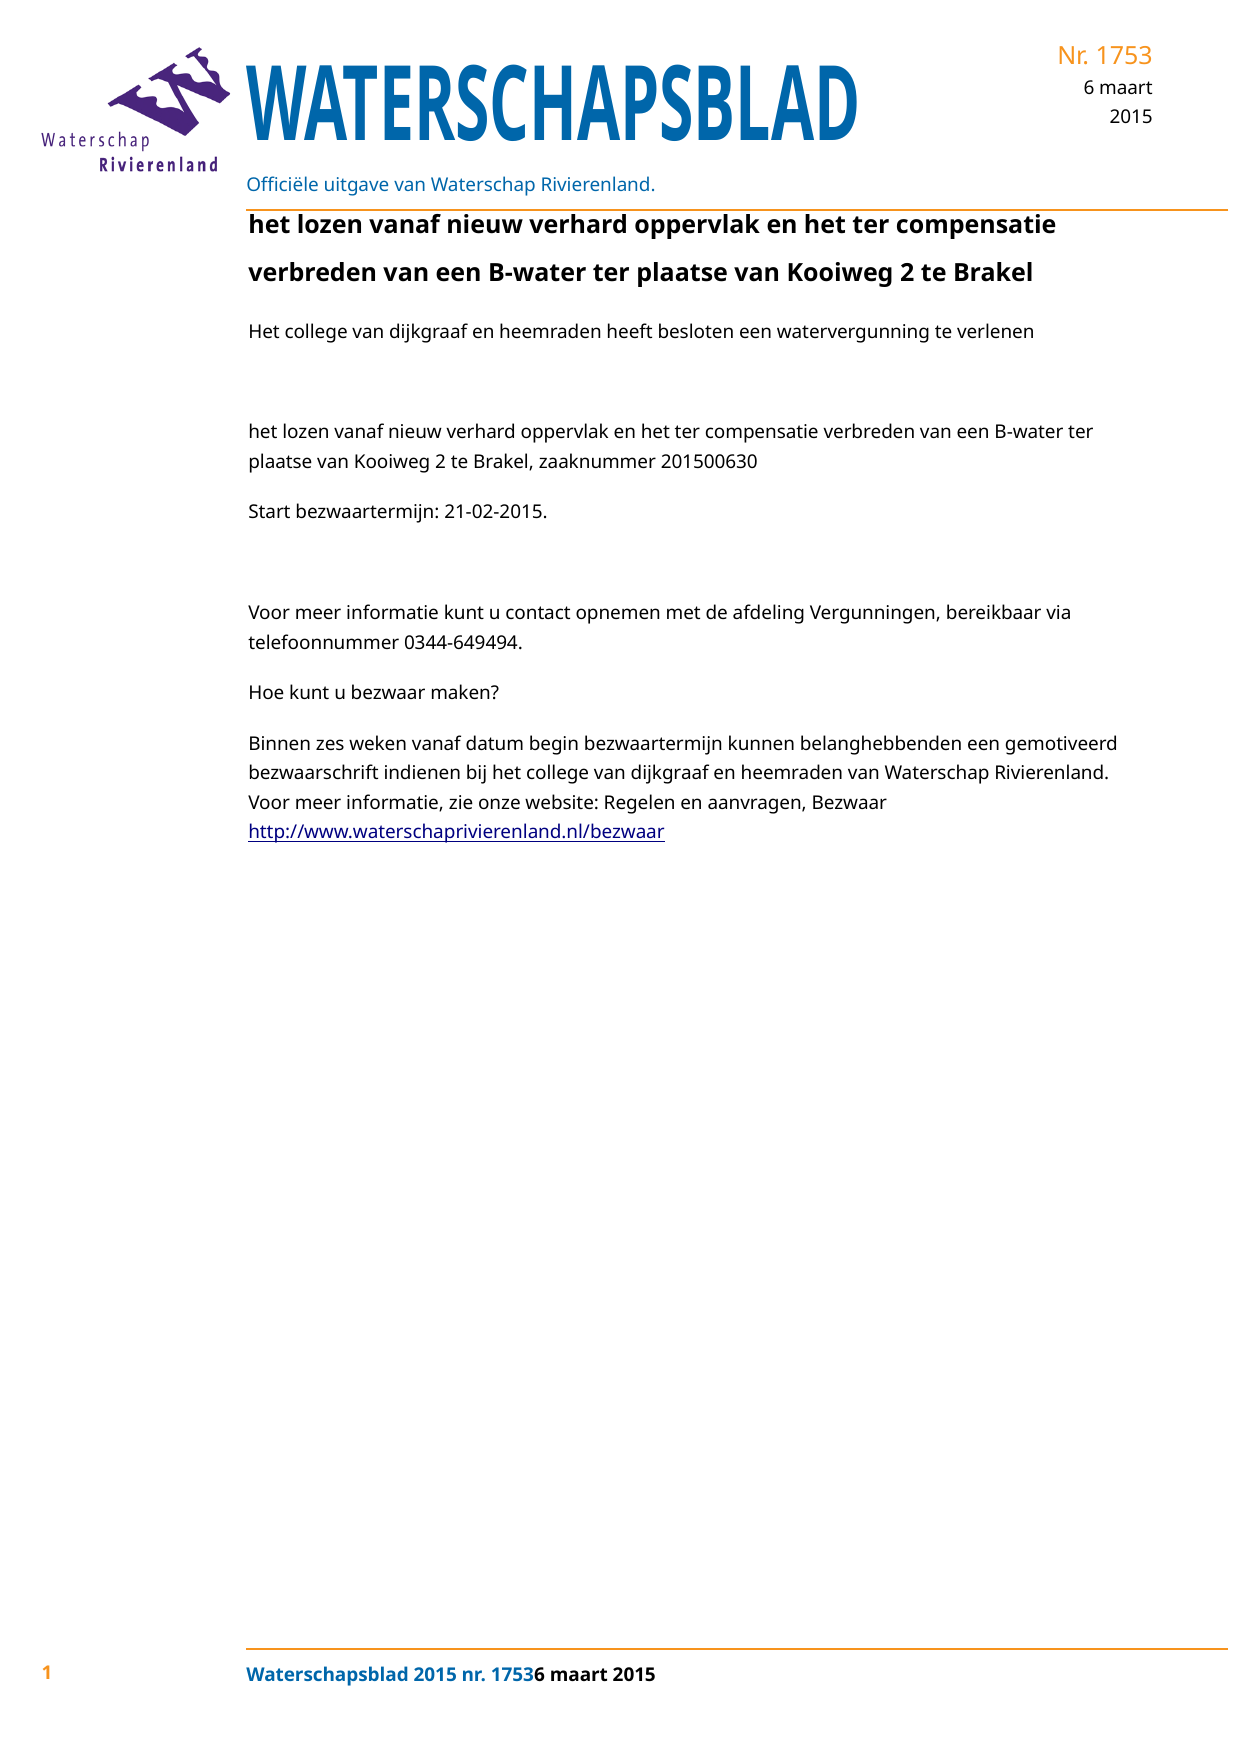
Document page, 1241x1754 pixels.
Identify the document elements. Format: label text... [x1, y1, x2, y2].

text het lozen vanaf nieuw verhard oppervlak en het ter compensatie verbreden van een B-water ter plaatse van Kooiweg 2 te Brakel, zaaknummer 201500630 [248, 419, 1152, 474]
text Het college van dijkgraaf en heemraden heeft besloten een watervergunning te verlenen [248, 318, 1152, 344]
text Voor meer informatie kunt u contact opnemen met de afdeling Vergunningen, bereikbaar via telefoonnummer 0344-649494. [248, 599, 1152, 655]
picture [41, 47, 231, 172]
text het lozen vanaf nieuw verhard oppervlak en het ter compensatie verbreden van een B-water ter plaatse van Kooiweg 2 te Brakel [248, 211, 1152, 288]
text Binnen zes weken vanaf datum begin bezwaartermijn kunnen belanghebbenden een gemotiveerd bezwaarschrift indienen bij het college van dijkgraaf en heemraden van Waterschap Rivierenland. Voor meer informatie, zie onze website: Regelen en aanvragen, Bezwaar http://www.waterschaprivierenland.nl/bezwaar [248, 730, 1152, 844]
text Hoe kunt u bezwaar maken? [248, 679, 1152, 705]
text Start bezwaartermijn: 21-02-2015. [248, 499, 1152, 524]
